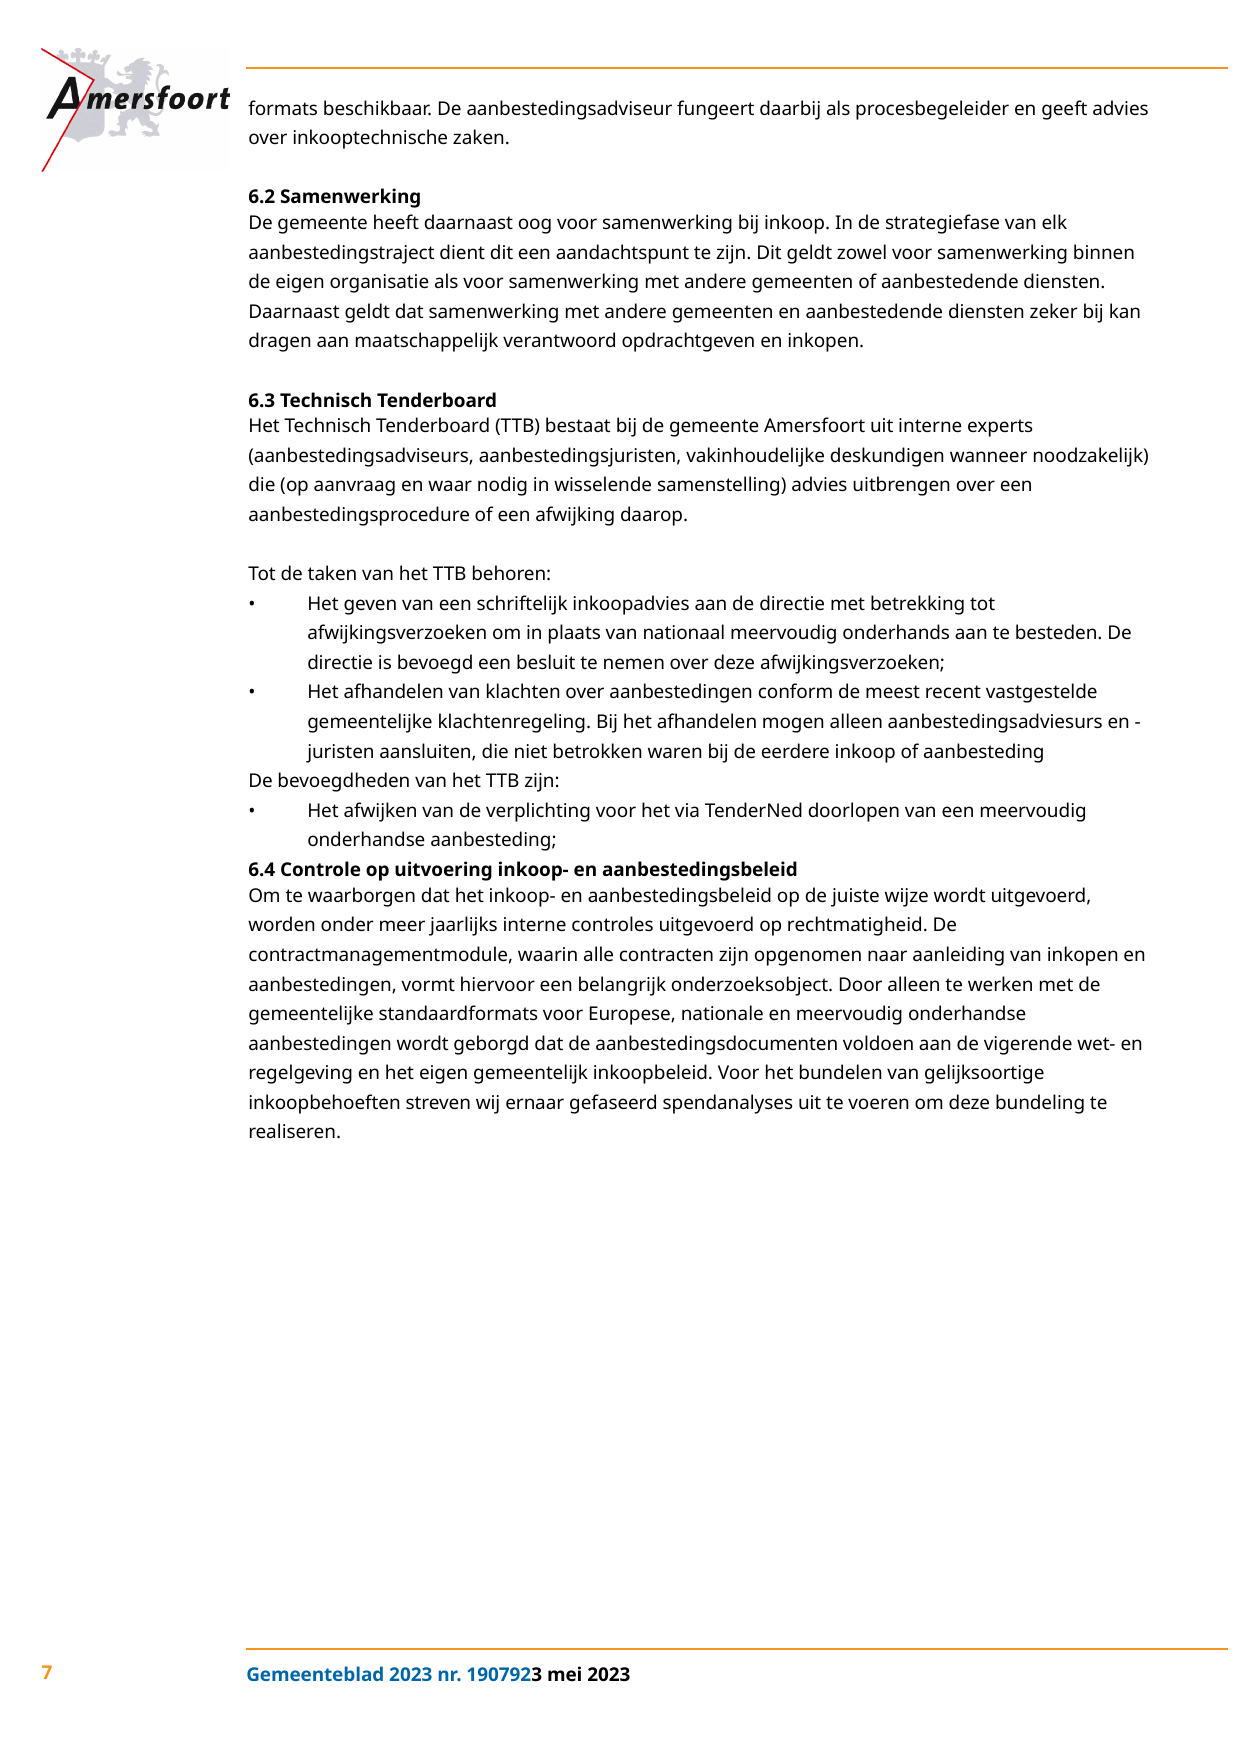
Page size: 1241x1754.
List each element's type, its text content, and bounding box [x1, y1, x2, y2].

text Om te waarborgen dat het inkoop- en aanbestedingsbeleid op de juiste wijze wordt uitgevoerd, worden onder meer jaarlijks interne controles uitgevoerd op rechtmatigheid. De contractmanagementmodule, waarin alle contracten zijn opgenomen naar aanleiding van inkopen en aanbestedingen, vormt hiervoor een belangrijk onderzoeksobject. Door alleen te werken met de gemeentelijke standaardformats voor Europese, nationale en meervoudig onderhandse aanbestedingen wordt geborgd dat de aanbestedingsdocumenten voldoen aan de vigerende wet- en regelgeving en het eigen gemeentelijk inkoopbeleid. Voor het bundelen van gelijksoortige inkoopbehoeften streven wij ernaar gefaseerd spendanalyses uit te voeren om deze bundeling te realiseren. [248, 882, 1152, 1144]
text Tot de taken van het TTB behoren: [248, 560, 1152, 586]
text De gemeente heeft daarnaast oog voor samenwerking bij inkoop. In de strategiefase van elk aanbestedingstraject dient dit een aandachtspunt te zijn. Dit geldt zowel voor samenwerking binnen de eigen organisatie als voor samenwerking met andere gemeenten of aanbestedende diensten. Daarnaast geldt dat samenwerking met andere gemeenten en aanbestedende diensten zeker bij kan dragen aan maatschappelijk verantwoord opdrachtgeven en inkopen. [248, 209, 1152, 353]
text De bevoegdheden van het TTB zijn: [248, 767, 1152, 793]
list Het afhandelen van klachten over aanbestedingen conform de meest recent vastgestelde gemeentelijke klachtenregeling. Bij het afhandelen mogen alleen aanbestedingsadviesurs en -juristen aansluiten, die niet betrokken waren bij de eerdere inkoop of aanbesteding [248, 679, 1152, 764]
picture [41, 47, 231, 172]
list Het afwijken van de verplichting voor het via TenderNed doorlopen van een meervoudig onderhandse aanbesteding; [248, 797, 1152, 852]
list Het geven van een schriftelijk inkoopadvies aan de directie met betrekking tot afwijkingsverzoeken om in plaats van nationaal meervoudig onderhands aan te besteden. De directie is bevoegd een besluit te nemen over deze afwijkingsverzoeken; [248, 590, 1152, 675]
text 6.2 Samenwerking [248, 183, 1152, 209]
text 6.4 Controle op uitvoering inkoop- en aanbestedingsbeleid [248, 856, 1152, 882]
text formats beschikbaar. De aanbestedingsadviseur fungeert daarbij als procesbegeleider en geeft advies over inkooptechnische zaken. [248, 95, 1152, 150]
text Het Technisch Tenderboard (TTB) bestaat bij de gemeente Amersfoort uit interne experts (aanbestedingsadviseurs, aanbestedingsjuristen, vakinhoudelijke deskundigen wanneer noodzakelijk) die (op aanvraag en waar nodig in wisselende samenstelling) advies uitbrengen over een aanbestedingsprocedure of een afwijking daarop. [248, 412, 1152, 527]
text 6.3 Technisch Tenderboard [248, 387, 1152, 412]
